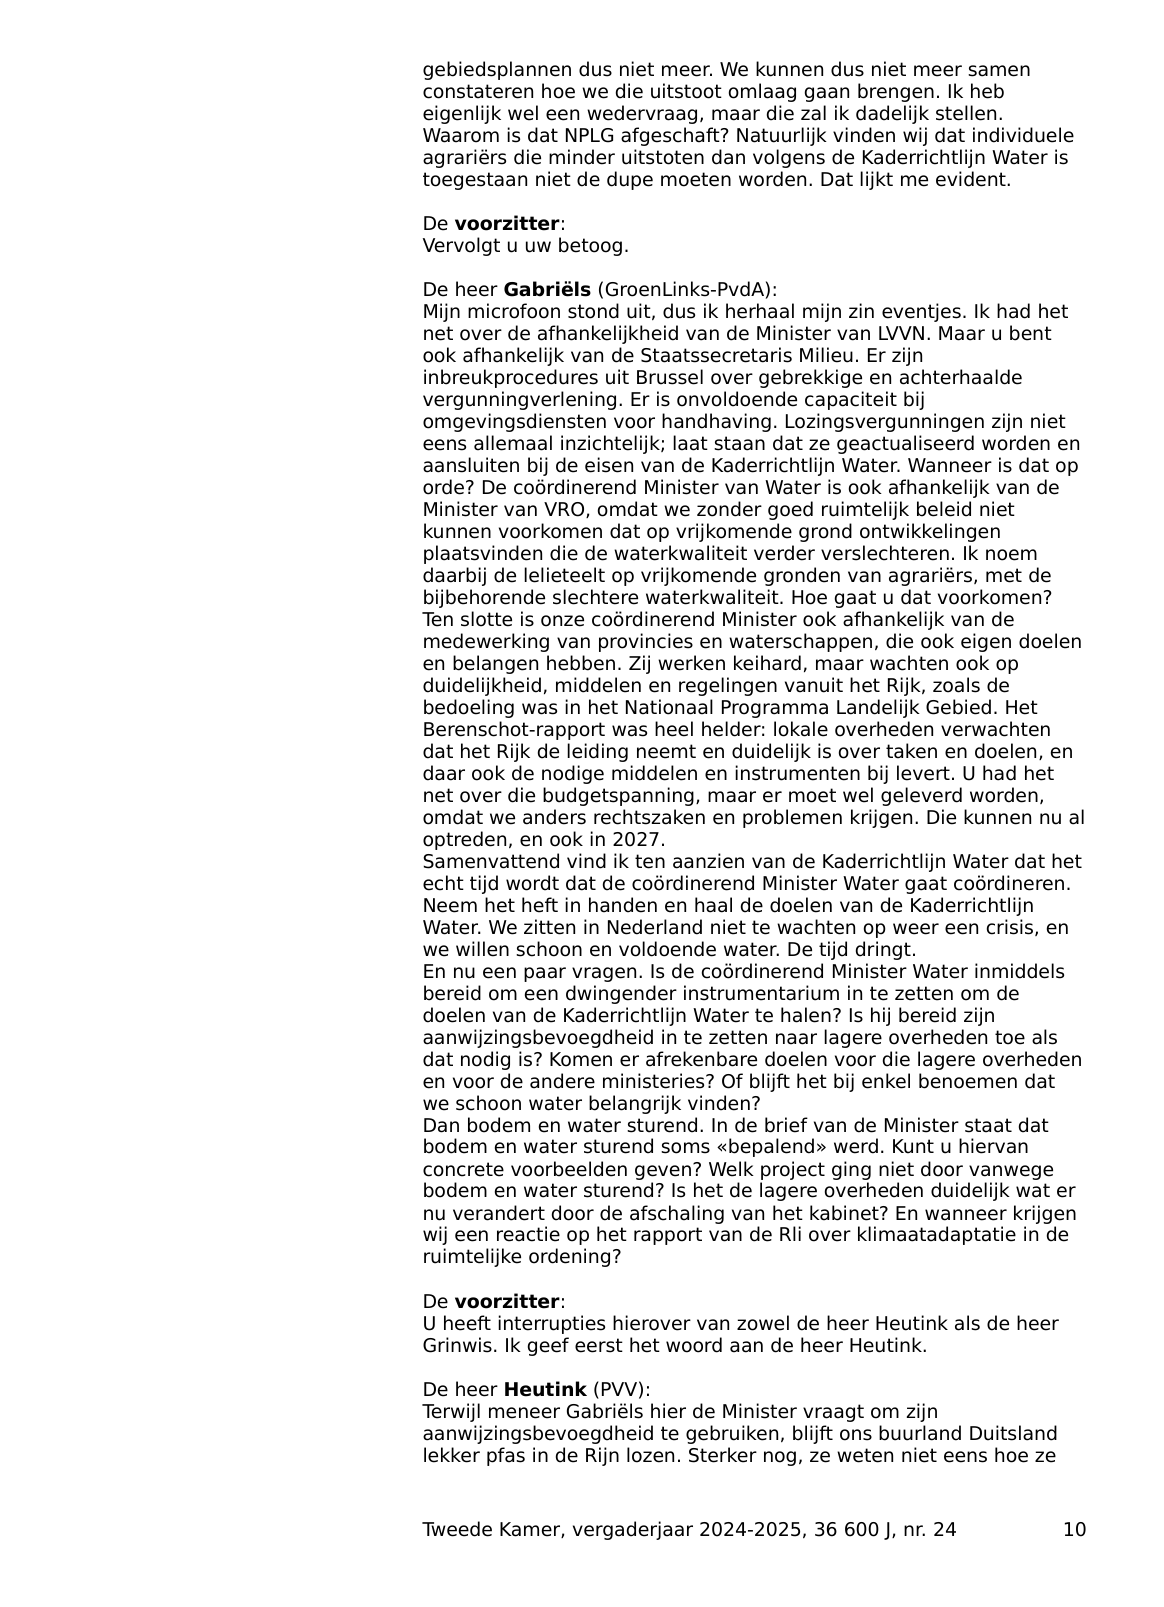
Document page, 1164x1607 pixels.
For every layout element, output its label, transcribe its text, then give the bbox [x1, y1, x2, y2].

text Dan bodem en water sturend. In de brief van de Minister staat dat bodem en water sturend soms «bepalend» werd. Kunt u hiervan concrete voorbeelden geven? Welk project ging niet door vanwege bodem en water sturend? Is het de lagere overheden duidelijk wat er nu verandert door de afschaling van het kabinet? En wanneer krijgen wij een reactie op het rapport van de Rli over klimaatadaptatie in de ruimtelijke ordening? [422, 1114, 1087, 1268]
text gebiedsplannen dus niet meer. We kunnen dus niet meer samen constateren hoe we die uitstoot omlaag gaan brengen. Ik heb eigenlijk wel een wedervraag, maar die zal ik dadelijk stellen. Waarom is dat NPLG afgeschaft? Natuurlijk vinden wij dat individuele agrariërs die minder uitstoten dan volgens de Kaderrichtlijn Water is toegestaan niet de dupe moeten worden. Dat lijkt me evident. [422, 59, 1087, 191]
text En nu een paar vragen. Is de coördinerend Minister Water inmiddels bereid om een dwingender instrumentarium in te zetten om de doelen van de Kaderrichtlijn Water te halen? Is hij bereid zijn aanwijzingsbevoegdheid in te zetten naar lagere overheden toe als dat nodig is? Komen er afrekenbare doelen voor die lagere overheden en voor de andere ministeries? Of blijft het bij enkel benoemen dat we schoon water belangrijk vinden? [422, 961, 1087, 1114]
text Mijn microfoon stond uit, dus ik herhaal mijn zin eventjes. Ik had het net over de afhankelijkheid van de Minister van LVVN. Maar u bent ook afhankelijk van de Staatssecretaris Milieu. Er zijn inbreukprocedures uit Brussel over gebrekkige en achterhaalde vergunningverlening. Er is onvoldoende capaciteit bij omgevingsdiensten voor handhaving. Lozingsvergunningen zijn niet eens allemaal inzichtelijk; laat staan dat ze geactualiseerd worden en aansluiten bij de eisen van de Kaderrichtlijn Water. Wanneer is dat op orde? De coördinerend Minister van Water is ook afhankelijk van de Minister van VRO, omdat we zonder goed ruimtelijk beleid niet kunnen voorkomen dat op vrijkomende grond ontwikkelingen plaatsvinden die de waterkwaliteit verder verslechteren. Ik noem daarbij de lelieteelt op vrijkomende gronden van agrariërs, met de bijbehorende slechtere waterkwaliteit. Hoe gaat u dat voorkomen? [422, 301, 1087, 609]
text De heer Gabriëls (GroenLinks-PvdA): [422, 279, 1087, 301]
text De heer Heutink (PVV): [422, 1379, 1087, 1401]
text De voorzitter: [422, 213, 1087, 235]
text Vervolgt u uw betoog. [422, 235, 1087, 257]
text Samenvattend vind ik ten aanzien van de Kaderrichtlijn Water dat het echt tijd wordt dat de coördinerend Minister Water gaat coördineren. Neem het heft in handen en haal de doelen van de Kaderrichtlijn Water. We zitten in Nederland niet te wachten op weer een crisis, en we willen schoon en voldoende water. De tijd dringt. [422, 851, 1087, 961]
text U heeft interrupties hierover van zowel de heer Heutink als de heer Grinwis. Ik geef eerst het woord aan de heer Heutink. [422, 1312, 1087, 1356]
text De voorzitter: [422, 1291, 1087, 1312]
text Terwijl meneer Gabriëls hier de Minister vraagt om zijn aanwijzingsbevoegdheid te gebruiken, blijft ons buurland Duitsland lekker pfas in de Rijn lozen. Sterker nog, ze weten niet eens hoe ze [422, 1401, 1087, 1467]
text Ten slotte is onze coördinerend Minister ook afhankelijk van de medewerking van provincies en waterschappen, die ook eigen doelen en belangen hebben. Zij werken keihard, maar wachten ook op duidelijkheid, middelen en regelingen vanuit het Rijk, zoals de bedoeling was in het Nationaal Programma Landelijk Gebied. Het Berenschot-rapport was heel helder: lokale overheden verwachten dat het Rijk de leiding neemt en duidelijk is over taken en doelen, en daar ook de nodige middelen en instrumenten bij levert. U had het net over die budgetspanning, maar er moet wel geleverd worden, omdat we anders rechtszaken en problemen krijgen. Die kunnen nu al optreden, en ook in 2027. [422, 609, 1087, 851]
